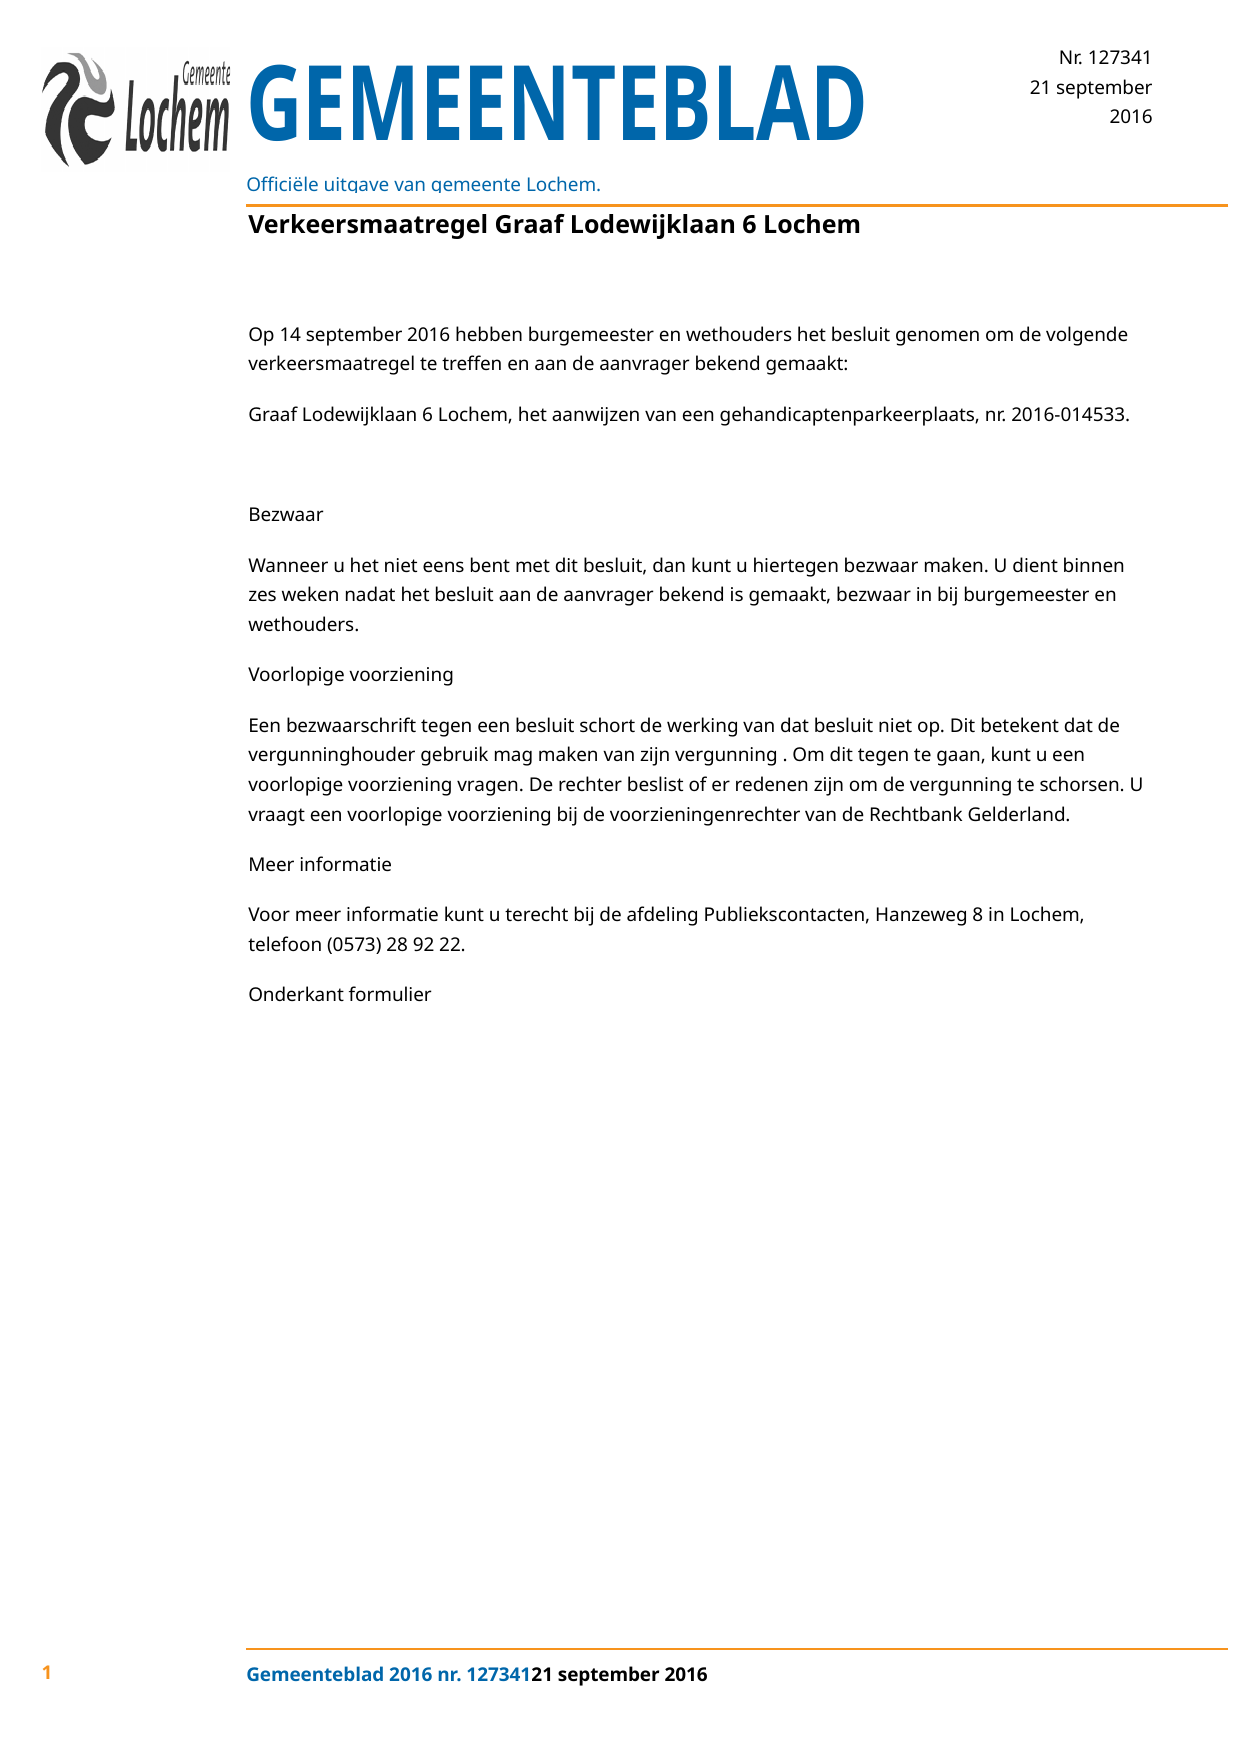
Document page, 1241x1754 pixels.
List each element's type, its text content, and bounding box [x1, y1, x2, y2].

text Bezwaar [248, 502, 1152, 527]
picture [41, 47, 231, 172]
text Meer informatie [248, 851, 1152, 877]
text Graaf Lodewijklaan 6 Lochem, het aanwijzen van een gehandicaptenparkeerplaats, nr. 2016-014533. [248, 401, 1152, 426]
text Een bezwaarschrift tegen een besluit schort de werking van dat besluit niet op. Dit betekent dat de vergunninghouder gebruik mag maken van zijn vergunning . Om dit tegen te gaan, kunt u een voorlopige voorziening vragen. De rechter beslist of er redenen zijn om de vergunning te schorsen. U vraagt een voorlopige voorziening bij de voorzieningenrechter van de Rechtbank Gelderland. [248, 712, 1152, 826]
text Onderkant formulier [248, 982, 1152, 1007]
text Verkeersmaatregel Graaf Lodewijklaan 6 Lochem [248, 207, 1152, 241]
text Voor meer informatie kunt u terecht bij de afdeling Publiekscontacten, Hanzeweg 8 in Lochem, telefoon (0573) 28 92 22. [248, 902, 1152, 957]
text Wanneer u het niet eens bent met dit besluit, dan kunt u hiertegen bezwaar maken. U dient binnen zes weken nadat het besluit aan de aanvrager bekend is gemaakt, bezwaar in bij burgemeester en wethouders. [248, 552, 1152, 637]
text Voorlopige voorziening [248, 662, 1152, 687]
text Op 14 september 2016 hebben burgemeester en wethouders het besluit genomen om de volgende verkeersmaatregel te treffen en aan de aanvrager bekend gemaakt: [248, 321, 1152, 376]
